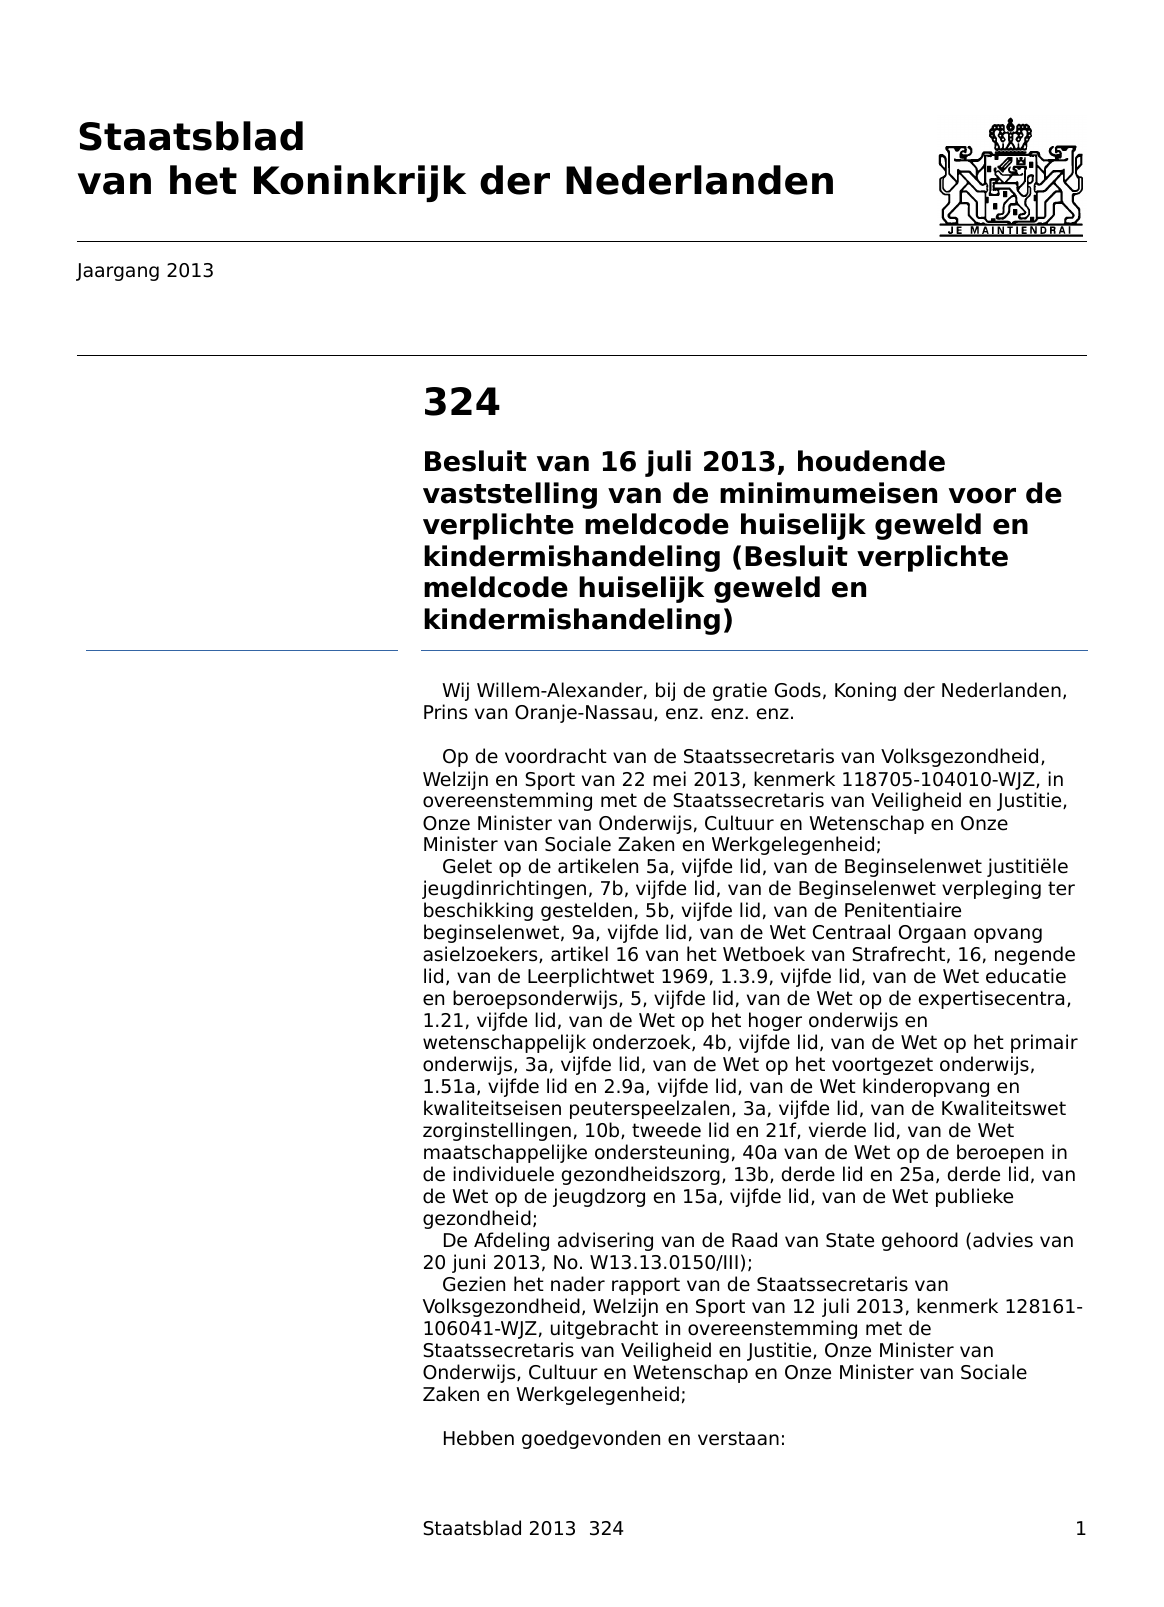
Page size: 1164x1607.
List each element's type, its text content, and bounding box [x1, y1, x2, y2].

text Gelet op de artikelen 5a, vijfde lid, van de Beginselenwet justitiële jeugdinrichtingen, 7b, vijfde lid, van de Beginselenwet verpleging ter beschikking gestelden, 5b, vijfde lid, van de Penitentiaire beginselenwet, 9a, vijfde lid, van de Wet Centraal Orgaan opvang asielzoekers, artikel 16 van het Wetboek van Strafrecht, 16, negende lid, van de Leerplichtwet 1969, 1.3.9, vijfde lid, van de Wet educatie en beroepsonderwijs, 5, vijfde lid, van de Wet op de expertisecentra, 1.21, vijfde lid, van de Wet op het hoger onderwijs en wetenschappelijk onderzoek, 4b, vijfde lid, van de Wet op het primair onderwijs, 3a, vijfde lid, van de Wet op het voortgezet onderwijs, 1.51a, vijfde lid en 2.9a, vijfde lid, van de Wet kinderopvang en kwaliteitseisen peuterspeelzalen, 3a, vijfde lid, van de Kwaliteitswet zorginstellingen, 10b, tweede lid en 21f, vierde lid, van de Wet maatschappelijke ondersteuning, 40a van de Wet op de beroepen in de individuele gezondheidszorg, 13b, derde lid en 25a, derde lid, van de Wet op de jeugdzorg en 15a, vijfde lid, van de Wet publieke gezondheid; [422, 856, 1087, 1230]
text Hebben goedgevonden en verstaan: [422, 1428, 1087, 1450]
table_header Staatsblad van het Koninkrijk der Nederlanden [77, 100, 886, 241]
picture [936, 115, 1087, 240]
text Op de voordracht van de Staatssecretaris van Volksgezondheid, Welzijn en Sport van 22 mei 2013, kenmerk 118705-104010-WJZ, in overeenstemming met de Staatssecretaris van Veiligheid en Justitie, Onze Minister van Onderwijs, Cultuur en Wetenschap en Onze Minister van Sociale Zaken en Werkgelegenheid; [422, 746, 1087, 856]
text De Afdeling advisering van de Raad van State gehoord (advies van 20 juni 2013, No. W13.13.0150/III); [422, 1230, 1087, 1274]
table_header [886, 100, 1087, 241]
table_cell Jaargang 2013 [77, 242, 1087, 355]
text Besluit van 16 juli 2013, houdende vaststelling van de minimumeisen voor de verplichte meldcode huiselijk geweld en kindermishandeling (Besluit verplichte meldcode huiselijk geweld en kindermishandeling) [422, 447, 1087, 636]
text Wij Willem-Alexander, bij de gratie Gods, Koning der Nederlanden, Prins van Oranje-Nassau, enz. enz. enz. [422, 680, 1087, 724]
text Gezien het nader rapport van de Staatssecretaris van Volksgezondheid, Welzijn en Sport van 12 juli 2013, kenmerk 128161-106041-WJZ, uitgebracht in overeenstemming met de Staatssecretaris van Veiligheid en Justitie, Onze Minister van Onderwijs, Cultuur en Wetenschap en Onze Minister van Sociale Zaken en Werkgelegenheid; [422, 1274, 1087, 1406]
subtitle 324 [422, 381, 1087, 424]
